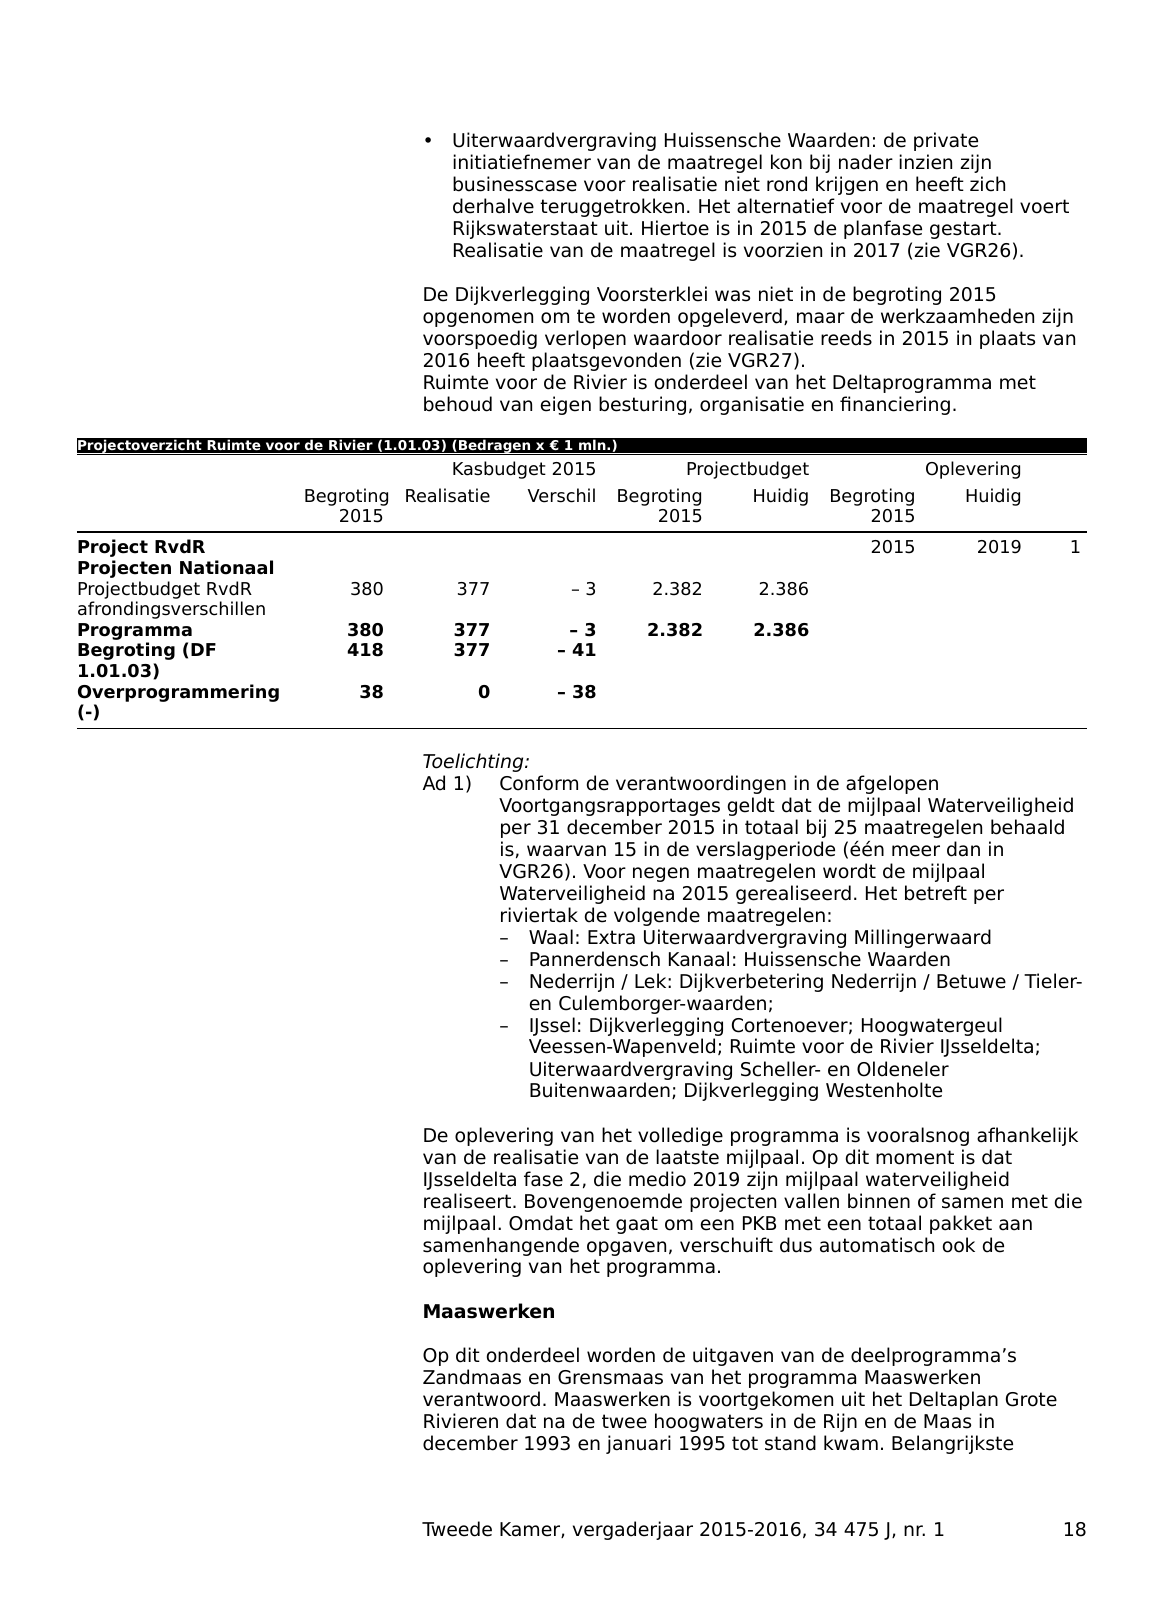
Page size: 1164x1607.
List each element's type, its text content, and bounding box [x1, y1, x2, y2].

table_cell [602, 640, 709, 682]
table_cell [284, 599, 390, 620]
table_cell Begroting [815, 480, 921, 506]
table_cell 380 [284, 620, 390, 640]
table_cell [921, 558, 1027, 578]
table_cell Programma [77, 620, 283, 640]
table_cell [496, 533, 602, 558]
table_cell [709, 599, 815, 620]
table_cell [921, 682, 1027, 727]
table_cell Begroting [284, 480, 390, 506]
text De oplevering van het volledige programma is vooralsnog afhankelijk van de realisatie van de laatste mijlpaal. Op dit moment is dat IJsseldelta fase 2, die medio 2019 zijn mijlpaal waterveiligheid realiseert. Bovengenoemde projecten vallen binnen of samen met die mijlpaal. Omdat het gaat om een PKB met een totaal pakket aan samenhangende opgaven, verschuift dus automatisch ook de oplevering van het programma. [422, 1124, 1087, 1278]
table_cell 2.382 [602, 579, 709, 599]
table_cell 2019 [921, 533, 1027, 558]
table_cell [815, 579, 921, 599]
table_cell [709, 682, 815, 727]
table_header Projectoverzicht Ruimte voor de Rivier (1.01.03) (Bedragen x € 1 mln.) [77, 438, 1087, 453]
text Ad 1) Conform de verantwoordingen in de afgelopen Voortgangsrapportages geldt dat de mijlpaal Waterveiligheid per 31 december 2015 in totaal bij 25 maatregelen behaald is, waarvan 15 in de verslagperiode (één meer dan in VGR26). Voor negen maatregelen wordt de mijlpaal Waterveiligheid na 2015 gerealiseerd. Het betreft per riviertak de volgende maatregelen: [422, 773, 1087, 927]
table_cell Huidig [709, 480, 815, 506]
table_cell [921, 620, 1027, 640]
table_cell 38 [284, 682, 390, 727]
table_cell [1028, 579, 1087, 599]
table_cell [709, 506, 815, 531]
table_cell [815, 599, 921, 620]
table_cell [602, 558, 709, 578]
text Op dit onderdeel worden de uitgaven van de deelprogramma’s Zandmaas en Grensmaas van het programma Maaswerken verantwoord. Maaswerken is voortgekomen uit het Deltaplan Grote Rivieren dat na de twee hoogwaters in de Rijn en de Maas in december 1993 en januari 1995 tot stand kwam. Belangrijkste [422, 1345, 1087, 1455]
table_cell [1028, 599, 1087, 620]
table_cell Projectbudget RvdR [77, 579, 283, 599]
table_cell [390, 599, 496, 620]
table_cell Projectbudget [602, 455, 815, 480]
table_cell [709, 640, 815, 682]
table_cell [815, 558, 921, 578]
table_cell Overprogrammering (-) [77, 682, 283, 727]
table_cell [1028, 455, 1087, 480]
table_cell 2015 [284, 506, 390, 531]
table_cell 2015 [815, 533, 921, 558]
table_cell [390, 558, 496, 578]
table_cell [602, 682, 709, 727]
table_cell – 3 [496, 579, 602, 599]
table_cell 377 [390, 640, 496, 682]
table_cell 2.382 [602, 620, 709, 640]
table_cell Begroting (DF 1.01.03) [77, 640, 283, 682]
table_cell Realisatie [390, 480, 496, 506]
table_cell Huidig [921, 480, 1027, 506]
table_cell [284, 533, 390, 558]
table_cell 0 [390, 682, 496, 727]
table_cell [390, 533, 496, 558]
table_cell 377 [390, 620, 496, 640]
table_cell [390, 506, 496, 531]
table_cell 1 [1028, 533, 1087, 558]
table_cell Verschil [496, 480, 602, 506]
table_cell 377 [390, 579, 496, 599]
table_cell [77, 455, 283, 506]
table_cell Kasbudget 2015 [284, 455, 602, 480]
table_cell [496, 558, 602, 578]
text • Uiterwaardvergraving Huissensche Waarden: de private initiatiefnemer van de maatregel kon bij nader inzien zijn businesscase voor realisatie niet rond krijgen en heeft zich derhalve teruggetrokken. Het alternatief voor de maatregel voert Rijkswaterstaat uit. Hiertoe is in 2015 de planfase gestart. Realisatie van de maatregel is voorzien in 2017 (zie VGR26). [422, 130, 1087, 262]
table_cell [1028, 558, 1087, 578]
table_cell – 41 [496, 640, 602, 682]
table_cell [602, 533, 709, 558]
table_cell 380 [284, 579, 390, 599]
table_cell – 38 [496, 682, 602, 727]
table_cell 418 [284, 640, 390, 682]
text Ruimte voor de Rivier is onderdeel van het Deltaprogramma met behoud van eigen besturing, organisatie en financiering. [422, 372, 1087, 416]
table_cell [1028, 506, 1087, 531]
table_cell Project RvdR [77, 533, 283, 558]
text – Pannerdensch Kanaal: Huissensche Waarden [499, 948, 1087, 971]
table_cell 2015 [815, 506, 921, 531]
text De Dijkverlegging Voorsterklei was niet in de begroting 2015 opgenomen om te worden opgeleverd, maar de werkzaamheden zijn voorspoedig verlopen waardoor realisatie reeds in 2015 in plaats van 2016 heeft plaatsgevonden (zie VGR27). [422, 284, 1087, 372]
table_cell [1028, 640, 1087, 682]
table_cell [709, 533, 815, 558]
table_cell [77, 506, 283, 531]
table_cell [815, 682, 921, 727]
table_cell – 3 [496, 620, 602, 640]
table_cell [921, 599, 1027, 620]
table_cell [815, 620, 921, 640]
table_cell [921, 579, 1027, 599]
table_cell Projecten Nationaal [77, 558, 283, 578]
table_cell [921, 640, 1027, 682]
table_cell 2015 [602, 506, 709, 531]
subtitle Toelichting: [422, 751, 1087, 773]
text – Waal: Extra Uiterwaardvergraving Millingerwaard [499, 927, 1087, 948]
table_cell [496, 599, 602, 620]
table_cell Begroting [602, 480, 709, 506]
subtitle Maaswerken [422, 1301, 1087, 1323]
table_cell 2.386 [709, 620, 815, 640]
table_cell [815, 640, 921, 682]
table_cell [921, 506, 1027, 531]
table_cell [1028, 620, 1087, 640]
table_cell [709, 558, 815, 578]
table_cell Oplevering [815, 455, 1027, 480]
text – Nederrijn / Lek: Dijkverbetering Nederrijn / Betuwe / Tieler- en Culemborger-waarden; [499, 971, 1087, 1014]
table_cell [1028, 682, 1087, 727]
table_cell [284, 558, 390, 578]
table_cell [602, 599, 709, 620]
table_cell afrondingsverschillen [77, 599, 283, 620]
table_cell [1028, 480, 1087, 506]
table_cell [496, 506, 602, 531]
text – IJssel: Dijkverlegging Cortenoever; Hoogwatergeul Veessen-Wapenveld; Ruimte voor de Rivier IJsseldelta; Uiterwaardvergraving Scheller- en Oldeneler Buitenwaarden; Dijkverlegging Westenholte [499, 1014, 1087, 1102]
table_cell 2.386 [709, 579, 815, 599]
